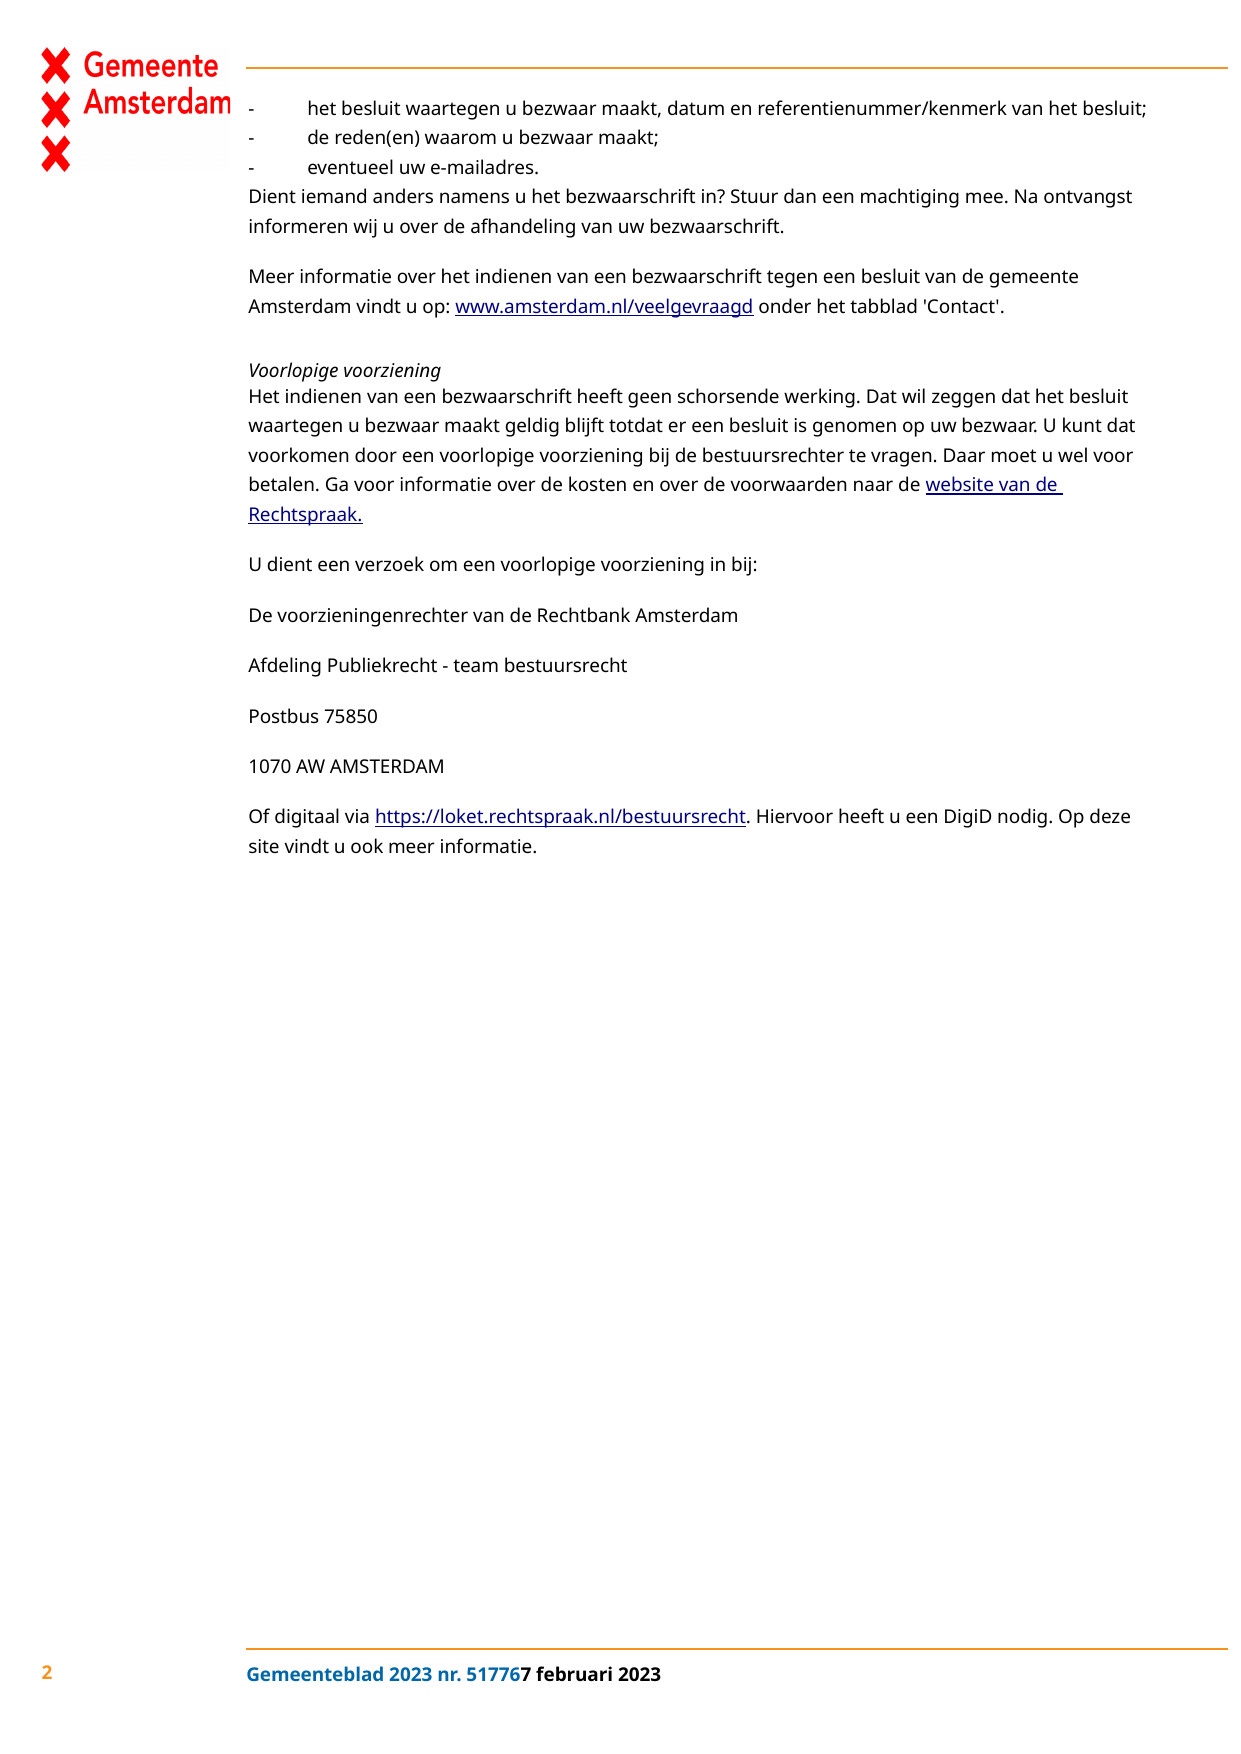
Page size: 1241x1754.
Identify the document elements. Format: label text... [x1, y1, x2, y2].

text 1070 AW AMSTERDAM [248, 753, 1152, 779]
text Dient iemand anders namens u het bezwaarschrift in? Stuur dan een machtiging mee. Na ontvangst informeren wij u over de afhandeling van uw bezwaarschrift. [248, 183, 1152, 239]
text Of digitaal via https://loket.rechtspraak.nl/bestuursrecht. Hiervoor heeft u een DigiD nodig. Op deze site vindt u ook meer informatie. [248, 804, 1152, 859]
list eventueel uw e-mailadres. [248, 154, 1152, 180]
text De voorzieningenrechter van de Rechtbank Amsterdam [248, 602, 1152, 628]
text Afdeling Publiekrecht - team bestuursrecht [248, 652, 1152, 678]
text Voorlopige voorziening [248, 357, 1152, 383]
picture [41, 47, 231, 172]
text Postbus 75850 [248, 703, 1152, 728]
text Het indienen van een bezwaarschrift heeft geen schorsende werking. Dat wil zeggen dat het besluit waartegen u bezwaar maakt geldig blijft totdat er een besluit is genomen op uw bezwaar. U kunt dat voorkomen door een voorlopige voorziening bij de bestuursrechter te vragen. Daar moet u wel voor betalen. Ga voor informatie over de kosten en over de voorwaarden naar de website van de Rechtspraak. [248, 383, 1152, 527]
list het besluit waartegen u bezwaar maakt, datum en referentienummer/kenmerk van het besluit; [248, 95, 1152, 121]
text Meer informatie over het indienen van een bezwaarschrift tegen een besluit van de gemeente Amsterdam vindt u op: www.amsterdam.nl/veelgevraagd onder het tabblad 'Contact'. [248, 263, 1152, 319]
text U dient een verzoek om een voorlopige voorziening in bij: [248, 552, 1152, 577]
list de reden(en) waarom u bezwaar maakt; [248, 124, 1152, 150]
